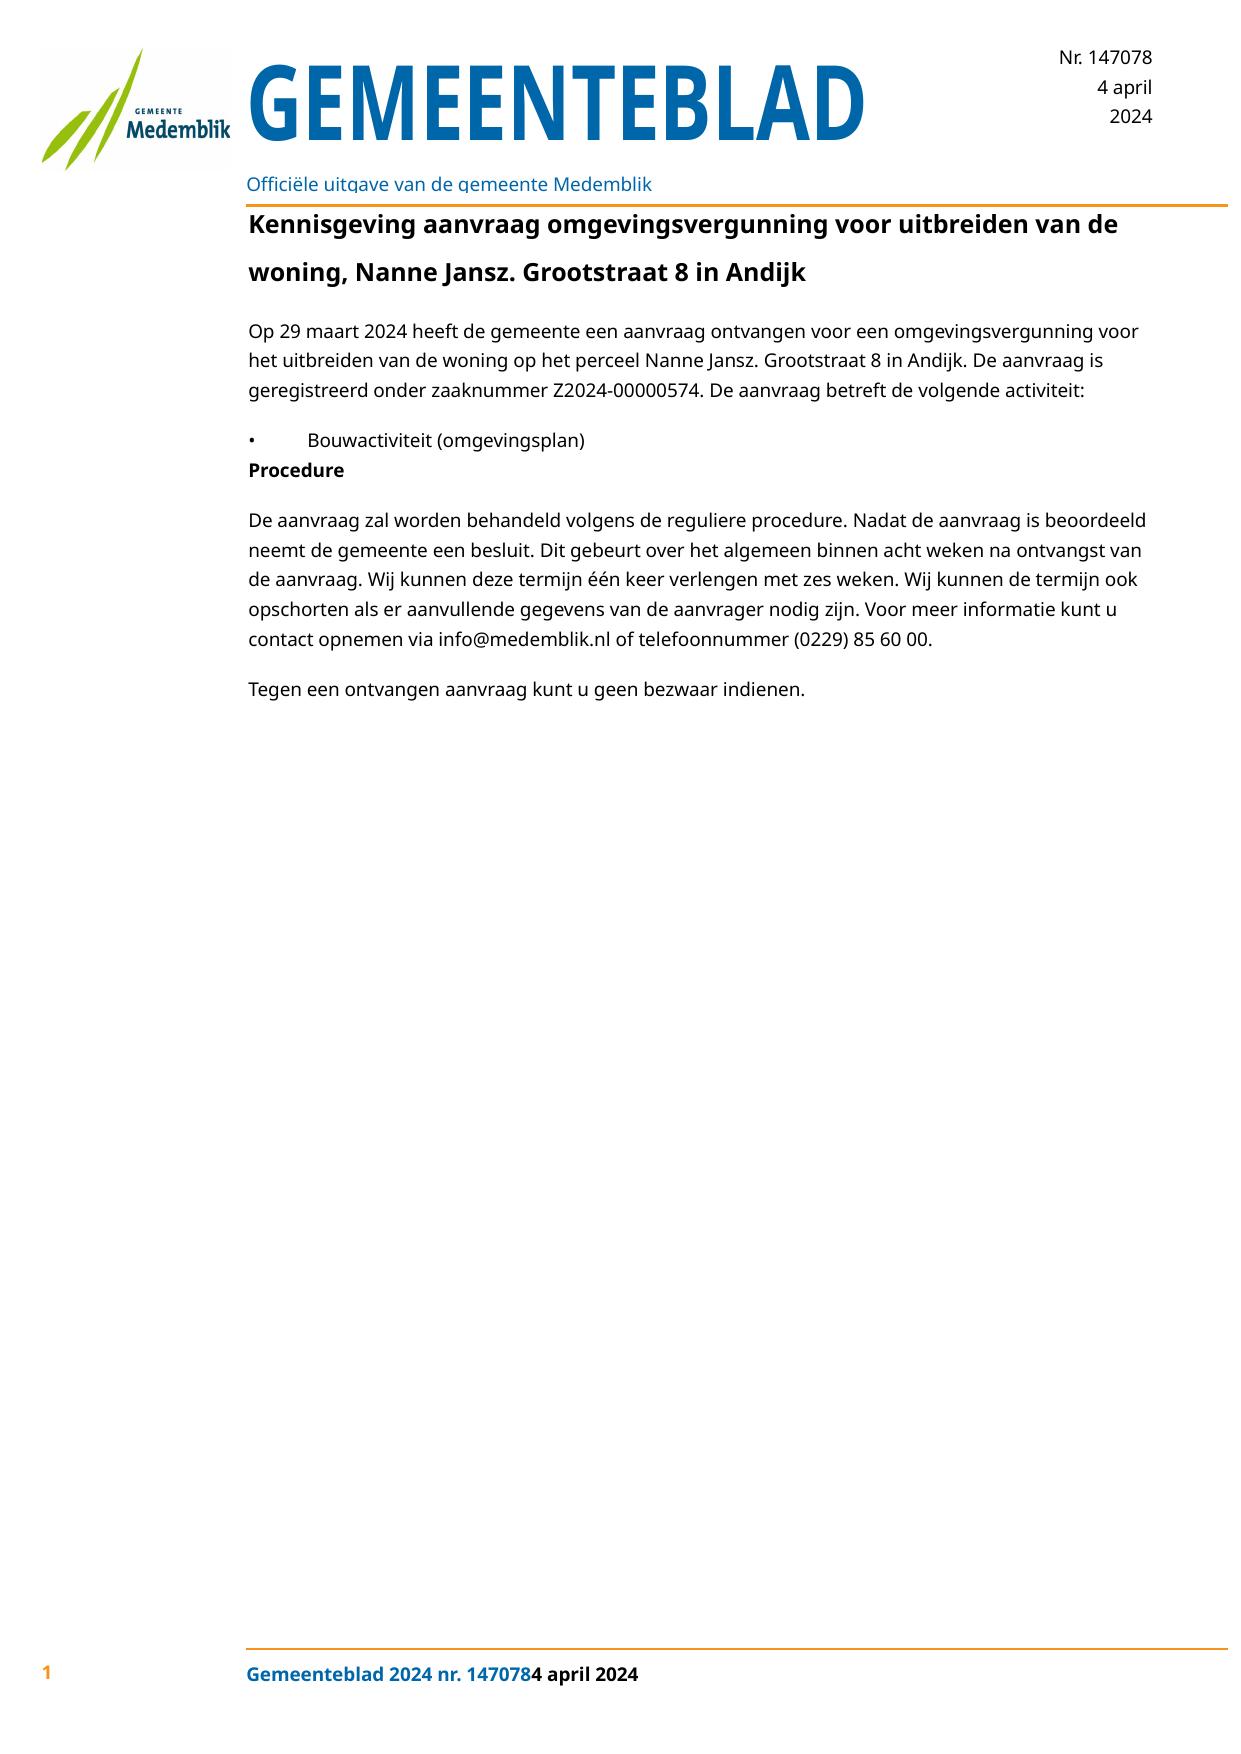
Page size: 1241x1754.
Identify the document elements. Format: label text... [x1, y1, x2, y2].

text De aanvraag zal worden behandeld volgens de reguliere procedure. Nadat de aanvraag is beoordeeld neemt de gemeente een besluit. Dit gebeurt over het algemeen binnen acht weken na ontvangst van de aanvraag. Wij kunnen deze termijn één keer verlengen met zes weken. Wij kunnen de termijn ook opschorten als er aanvullende gegevens van de aanvrager nodig zijn. Voor meer informatie kunt u contact opnemen via info@medemblik.nl of telefoonnummer (0229) 85 60 00. [248, 507, 1152, 652]
list Bouwactiviteit (omgevingsplan) [248, 427, 1152, 453]
text Kennisgeving aanvraag omgevingsvergunning voor uitbreiden van de woning, Nanne Jansz. Grootstraat 8 in Andijk [248, 207, 1152, 288]
picture [41, 47, 231, 172]
text Op 29 maart 2024 heeft de gemeente een aanvraag ontvangen voor een omgevingsvergunning voor het uitbreiden van de woning op het perceel Nanne Jansz. Grootstraat 8 in Andijk. De aanvraag is geregistreerd onder zaaknummer Z2024-00000574. De aanvraag betreft de volgende activiteit: [248, 318, 1152, 403]
text Procedure [248, 457, 1152, 483]
text Tegen een ontvangen aanvraag kunt u geen bezwaar indienen. [248, 676, 1152, 702]
